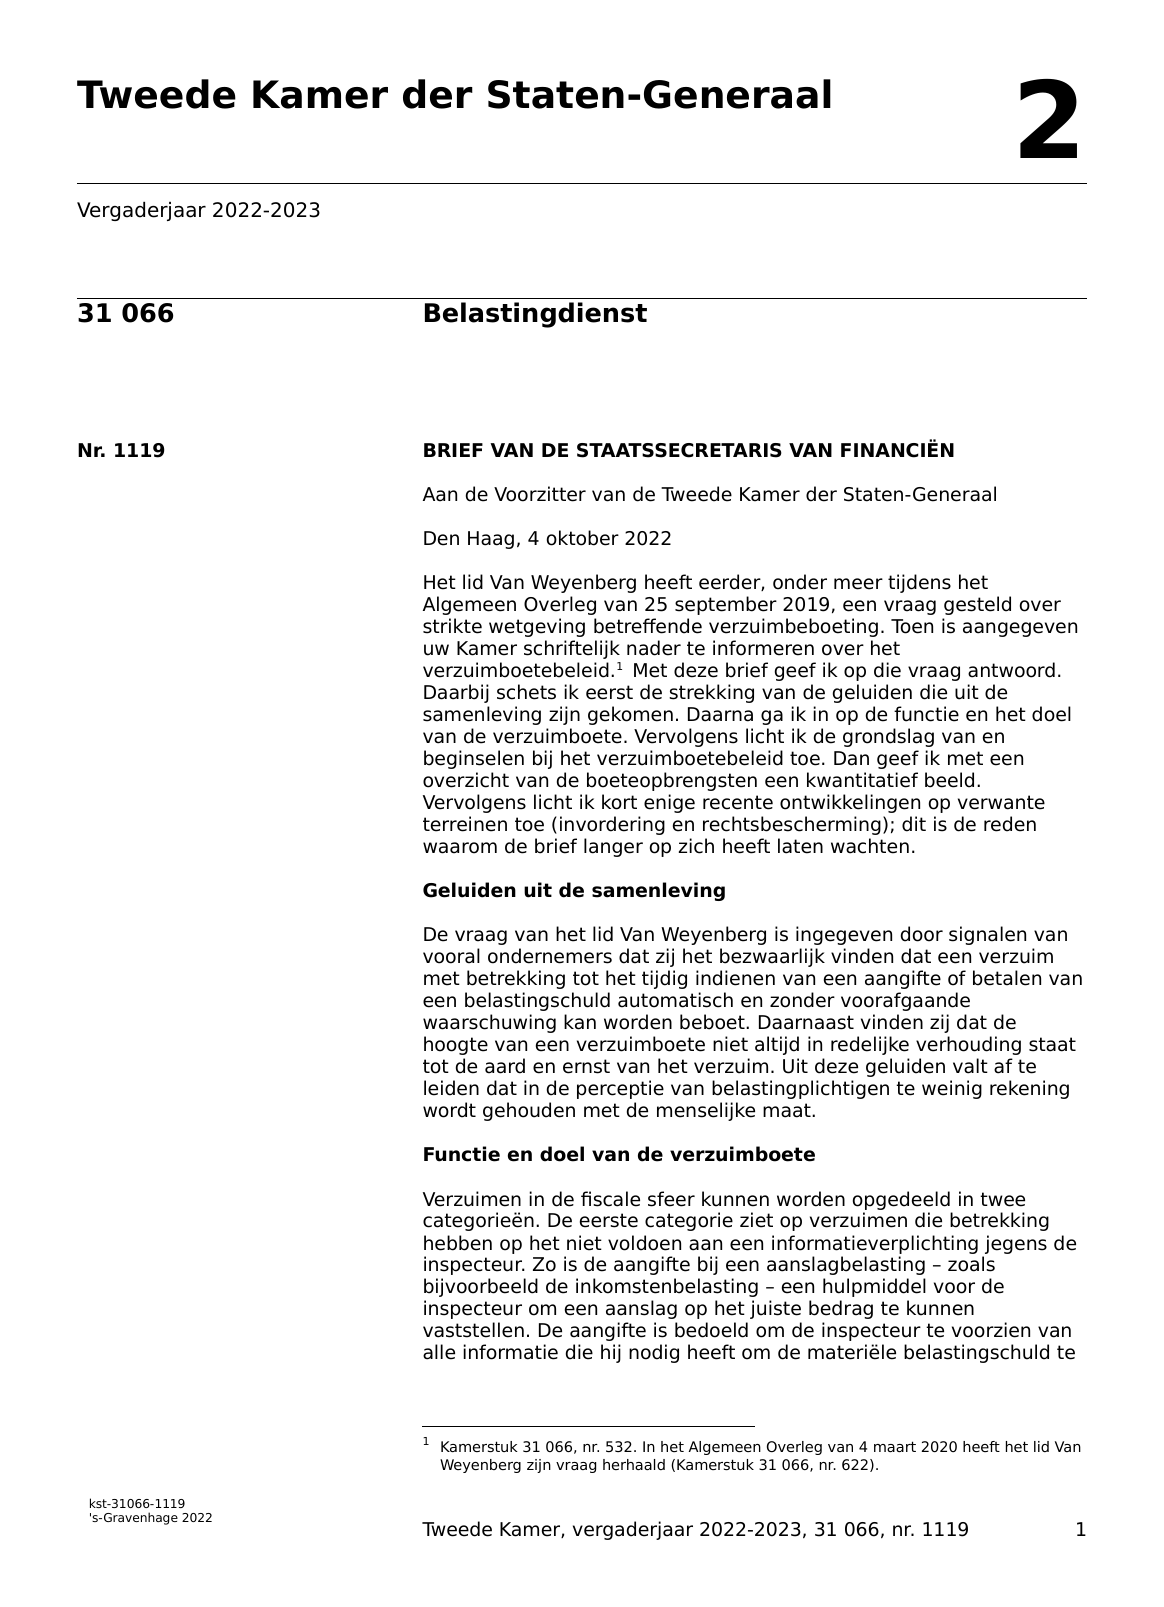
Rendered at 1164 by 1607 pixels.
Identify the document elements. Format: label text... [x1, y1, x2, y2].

text 's-Gravenhage 2022 [88, 1511, 323, 1525]
subtitle Functie en doel van de verzuimboete [422, 1144, 1087, 1166]
text Den Haag, 4 oktober 2022 [422, 528, 1087, 550]
text Kamerstuk 31 066, nr. 532. In het Algemeen Overleg van 4 maart 2020 heeft het lid Van Weyenberg zijn vraag herhaald (Kamerstuk 31 066, nr. 622). [422, 1435, 1087, 1474]
text De vraag van het lid Van Weyenberg is ingegeven door signalen van vooral ondernemers dat zij het bezwaarlijk vinden dat een verzuim met betrekking tot het tijdig indienen van een aangifte of betalen van een belastingschuld automatisch en zonder voorafgaande waarschuwing kan worden beboet. Daarnaast vinden zij dat de hoogte van een verzuimboete niet altijd in redelijke verhouding staat tot de aard en ernst van het verzuim. Uit deze geluiden valt af te leiden dat in de perceptie van belastingplichtigen te weinig rekening wordt gehouden met de menselijke maat. [422, 924, 1087, 1122]
subtitle 31 066 Belastingdienst [77, 299, 1087, 329]
subtitle Nr. 1119 BRIEF VAN DE STAATSSECRETARIS VAN FINANCIËN [77, 440, 1087, 462]
table_header Tweede Kamer der Staten-Generaal [77, 59, 886, 183]
text Verzuimen in de fiscale sfeer kunnen worden opgedeeld in twee categorieën. De eerste categorie ziet op verzuimen die betrekking hebben op het niet voldoen aan een informatieverplichting jegens de inspecteur. Zo is de aangifte bij een aanslagbelasting – zoals bijvoorbeeld de inkomstenbelasting – een hulpmiddel voor de inspecteur om een aanslag op het juiste bedrag te kunnen vaststellen. De aangifte is bedoeld om de inspecteur te voorzien van alle informatie die hij nodig heeft om de materiële belastingschuld te [422, 1188, 1087, 1364]
text Het lid Van Weyenberg heeft eerder, onder meer tijdens het Algemeen Overleg van 25 september 2019, een vraag gesteld over strikte wetgeving betreffende verzuimbeboeting. Toen is aangegeven uw Kamer schriftelijk nader te informeren over het verzuimboetebeleid. Met deze brief geef ik op die vraag antwoord. Daarbij schets ik eerst de strekking van de geluiden die uit de samenleving zijn gekomen. Daarna ga ik in op de functie en het doel van de verzuimboete. Vervolgens licht ik de grondslag van en beginselen bij het verzuimboetebeleid toe. Dan geef ik met een overzicht van de boeteopbrengsten een kwantitatief beeld. Vervolgens licht ik kort enige recente ontwikkelingen op verwante terreinen toe (invordering en rechtsbescherming); dit is de reden waarom de brief langer op zich heeft laten wachten. [422, 572, 1087, 858]
table_cell Vergaderjaar 2022-2023 [77, 184, 1087, 298]
subtitle Geluiden uit de samenleving [422, 880, 1087, 902]
text kst-31066-1119 [88, 1497, 323, 1511]
table_header 2 [886, 59, 1087, 183]
text Aan de Voorzitter van de Tweede Kamer der Staten-Generaal [422, 484, 1087, 506]
